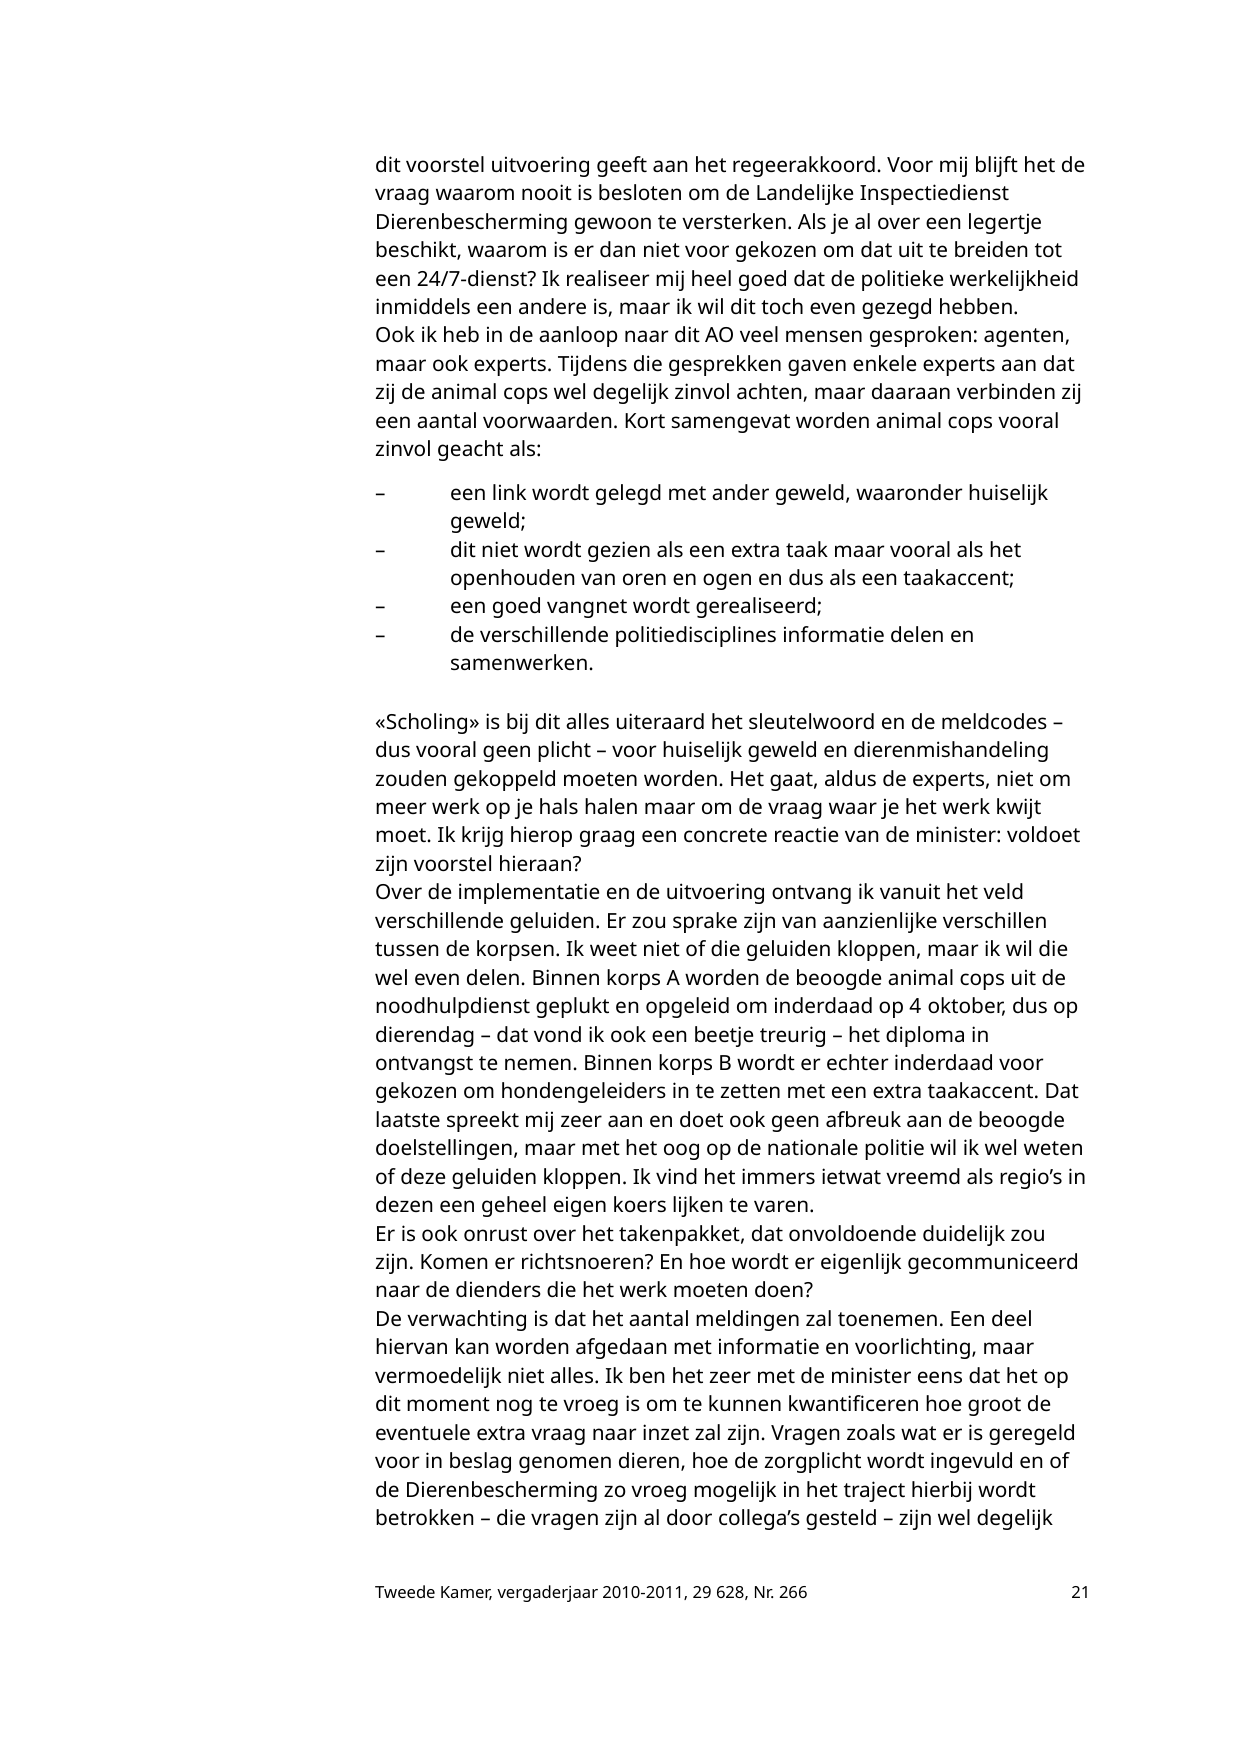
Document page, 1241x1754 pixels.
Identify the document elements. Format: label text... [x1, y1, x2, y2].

text «Scholing» is bij dit alles uiteraard het sleutelwoord en de meldcodes – dus vooral geen plicht – voor huiselijk geweld en dierenmishandeling zouden gekoppeld moeten worden. Het gaat, aldus de experts, niet om meer werk op je hals halen maar om de vraag waar je het werk kwijt moet. Ik krijg hierop graag een concrete reactie van de minister: voldoet zijn voorstel hieraan? [375, 707, 1090, 877]
text Er is ook onrust over het takenpakket, dat onvoldoende duidelijk zou zijn. Komen er richtsnoeren? En hoe wordt er eigenlijk gecommuniceerd naar de dienders die het werk moeten doen? [375, 1219, 1090, 1304]
list een goed vangnet wordt gerealiseerd; [375, 592, 1090, 620]
text Over de implementatie en de uitvoering ontvang ik vanuit het veld verschillende geluiden. Er zou sprake zijn van aanzienlijke verschillen tussen de korpsen. Ik weet niet of die geluiden kloppen, maar ik wil die wel even delen. Binnen korps A worden de beoogde animal cops uit de noodhulpdienst geplukt en opgeleid om inderdaad op 4 oktober, dus op dierendag – dat vond ik ook een beetje treurig – het diploma in ontvangst te nemen. Binnen korps B wordt er echter inderdaad voor gekozen om hondengeleiders in te zetten met een extra taakaccent. Dat laatste spreekt mij zeer aan en doet ook geen afbreuk aan de beoogde doelstellingen, maar met het oog op de nationale politie wil ik wel weten of deze geluiden kloppen. Ik vind het immers ietwat vreemd als regio’s in dezen een geheel eigen koers lijken te varen. [375, 877, 1090, 1219]
text De verwachting is dat het aantal meldingen zal toenemen. Een deel hiervan kan worden afgedaan met informatie en voorlichting, maar vermoedelijk niet alles. Ik ben het zeer met de minister eens dat het op dit moment nog te vroeg is om te kunnen kwantificeren hoe groot de eventuele extra vraag naar inzet zal zijn. Vragen zoals wat er is geregeld voor in beslag genomen dieren, hoe de zorgplicht wordt ingevuld en of de Dierenbescherming zo vroeg mogelijk in het traject hierbij wordt betrokken – die vragen zijn al door collega’s gesteld – zijn wel degelijk [375, 1304, 1090, 1532]
text Ook ik heb in de aanloop naar dit AO veel mensen gesproken: agenten, maar ook experts. Tijdens die gesprekken gaven enkele experts aan dat zij de animal cops wel degelijk zinvol achten, maar daaraan verbinden zij een aantal voorwaarden. Kort samengevat worden animal cops vooral zinvol geacht als: [375, 321, 1090, 463]
text dit voorstel uitvoering geeft aan het regeerakkoord. Voor mij blijft het de vraag waarom nooit is besloten om de Landelijke Inspectiedienst Dierenbescherming gewoon te versterken. Als je al over een legertje beschikt, waarom is er dan niet voor gekozen om dat uit te breiden tot een 24/7-dienst? Ik realiseer mij heel goed dat de politieke werkelijkheid inmiddels een andere is, maar ik wil dit toch even gezegd hebben. [375, 150, 1090, 321]
list de verschillende politiedisciplines informatie delen en samenwerken. [375, 620, 1090, 677]
list een link wordt gelegd met ander geweld, waaronder huiselijk geweld; [375, 478, 1090, 535]
list dit niet wordt gezien als een extra taak maar vooral als het openhouden van oren en ogen en dus als een taakaccent; [375, 535, 1090, 592]
